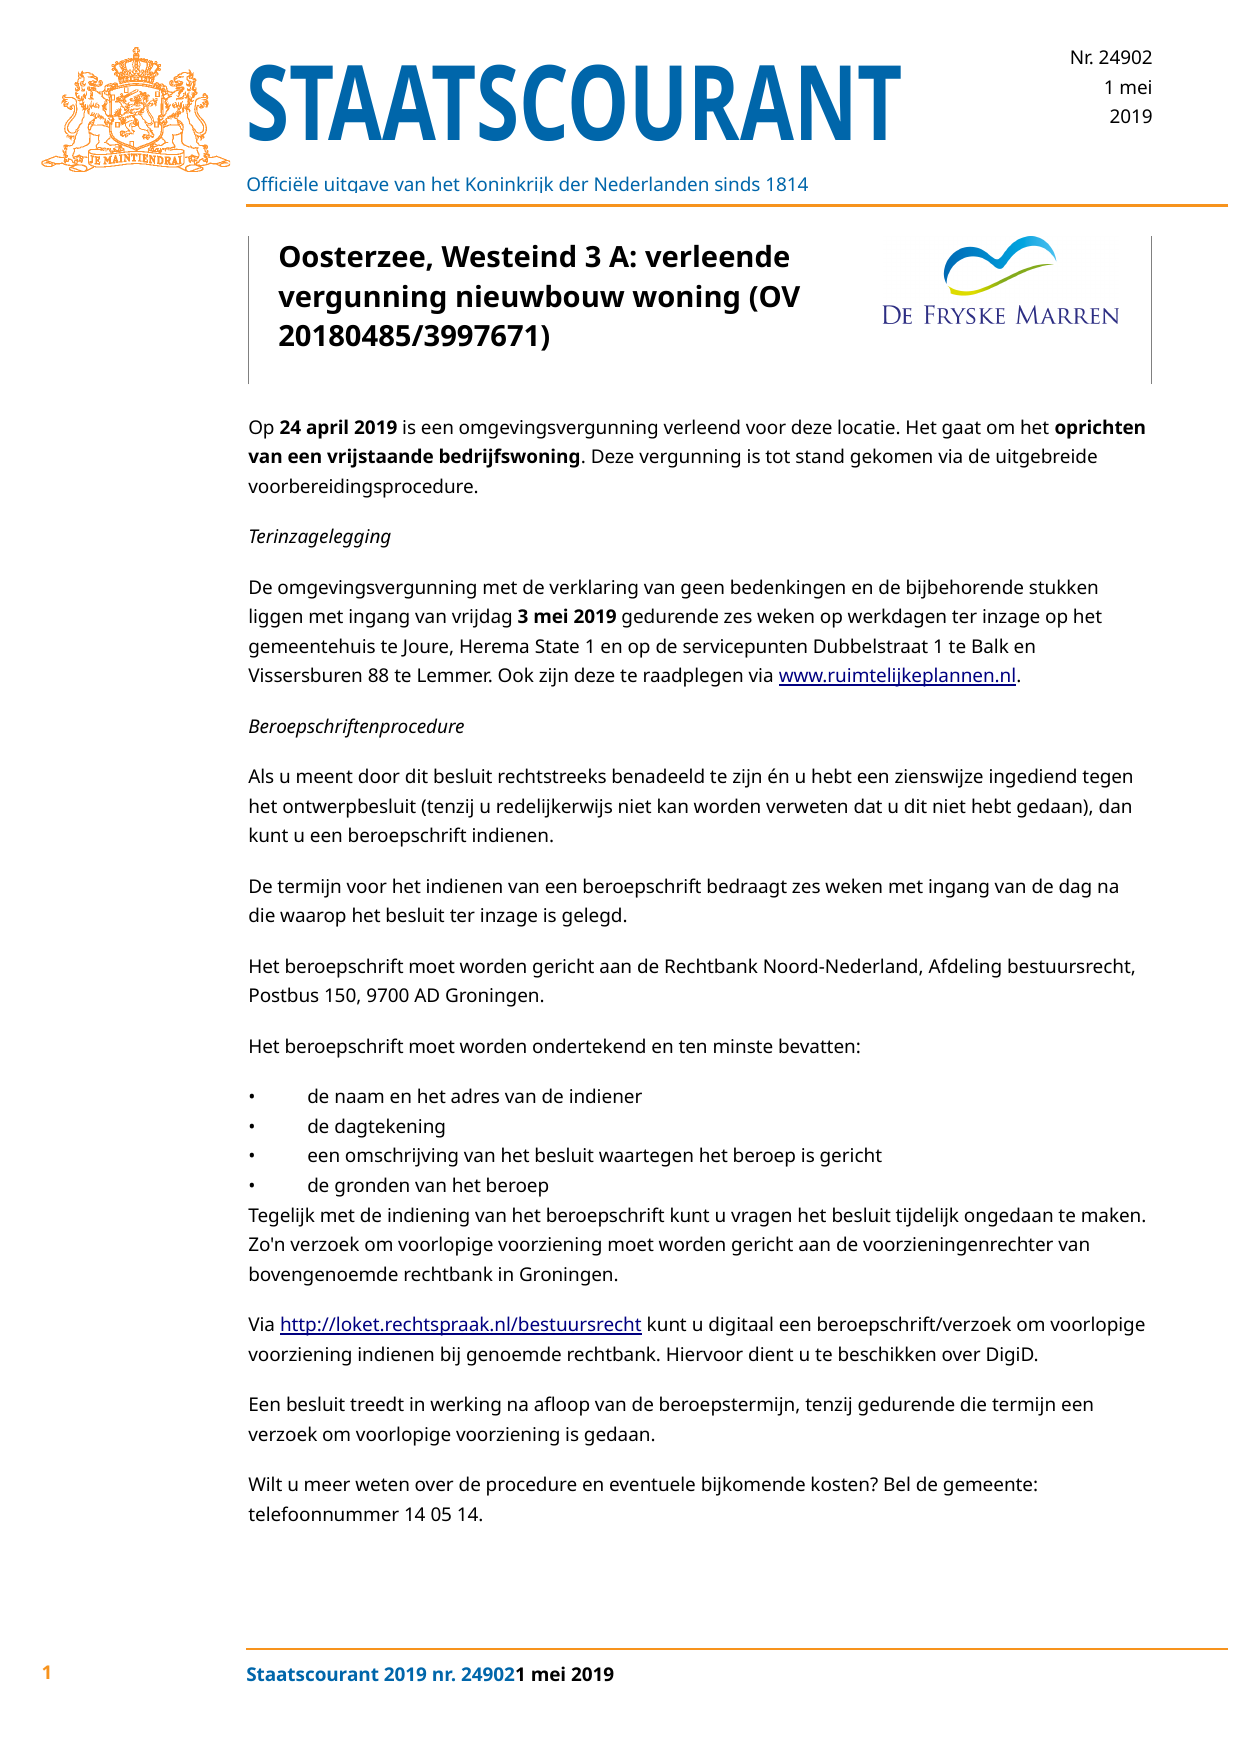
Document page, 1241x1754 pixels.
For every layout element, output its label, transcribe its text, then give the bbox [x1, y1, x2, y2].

list de dagtekening [248, 1113, 1152, 1139]
text Tegelijk met de indiening van het beroepschrift kunt u vragen het besluit tijdelijk ongedaan te maken. Zo'n verzoek om voorlopige voorziening moet worden gericht aan de voorzieningenrechter van bovengenoemde rechtbank in Groningen. [248, 1202, 1152, 1287]
picture [882, 236, 1119, 324]
text Terinzagelegging [248, 523, 1152, 549]
text Het beroepschrift moet worden ondertekend en ten minste bevatten: [248, 1033, 1152, 1059]
text Beroepschriftenprocedure [248, 713, 1152, 739]
table_header Oosterzee, Westeind 3 A: verleende vergunning nieuwbouw woning (OV 20180485/3997671) [249, 236, 850, 384]
text Het beroepschrift moet worden gericht aan de Rechtbank Noord-Nederland, Afdeling bestuursrecht, Postbus 150, 9700 AD Groningen. [248, 953, 1152, 1008]
list de gronden van het beroep [248, 1172, 1152, 1198]
table_header [850, 236, 1151, 384]
text Op 24 april 2019 is een omgevingsvergunning verleend voor deze locatie. Het gaat om het oprichten van een vrijstaande bedrijfswoning. Deze vergunning is tot stand gekomen via de uitgebreide voorbereidingsprocedure. [248, 414, 1152, 499]
list een omschrijving van het besluit waartegen het beroep is gericht [248, 1143, 1152, 1168]
text De omgevingsvergunning met de verklaring van geen bedenkingen en de bijbehorende stukken liggen met ingang van vrijdag 3 mei 2019 gedurende zes weken op werkdagen ter inzage op het gemeentehuis te Joure, Herema State 1 en op de servicepunten Dubbelstraat 1 te Balk en Vissersburen 88 te Lemmer. Ook zijn deze te raadplegen via www.ruimtelijkeplannen.nl. [248, 574, 1152, 688]
text Als u meent door dit besluit rechtstreeks benadeeld te zijn én u hebt een zienswijze ingediend tegen het ontwerpbesluit (tenzij u redelijkerwijs niet kan worden verweten dat u dit niet hebt gedaan), dan kunt u een beroepschrift indienen. [248, 763, 1152, 848]
text De termijn voor het indienen van een beroepschrift bedraagt zes weken met ingang van de dag na die waarop het besluit ter inzage is gelegd. [248, 873, 1152, 928]
text Wilt u meer weten over de procedure en eventuele bijkomende kosten? Bel de gemeente: telefoonnummer 14 05 14. [248, 1471, 1152, 1527]
list de naam en het adres van de indiener [248, 1083, 1152, 1109]
text Een besluit treedt in werking na afloop van de beroepstermijn, tenzij gedurende die termijn een verzoek om voorlopige voorziening is gedaan. [248, 1391, 1152, 1447]
text Via http://loket.rechtspraak.nl/bestuursrecht kunt u digitaal een beroepschrift/verzoek om voorlopige voorziening indienen bij genoemde rechtbank. Hiervoor dient u te beschikken over DigiD. [248, 1311, 1152, 1367]
picture [41, 47, 231, 172]
